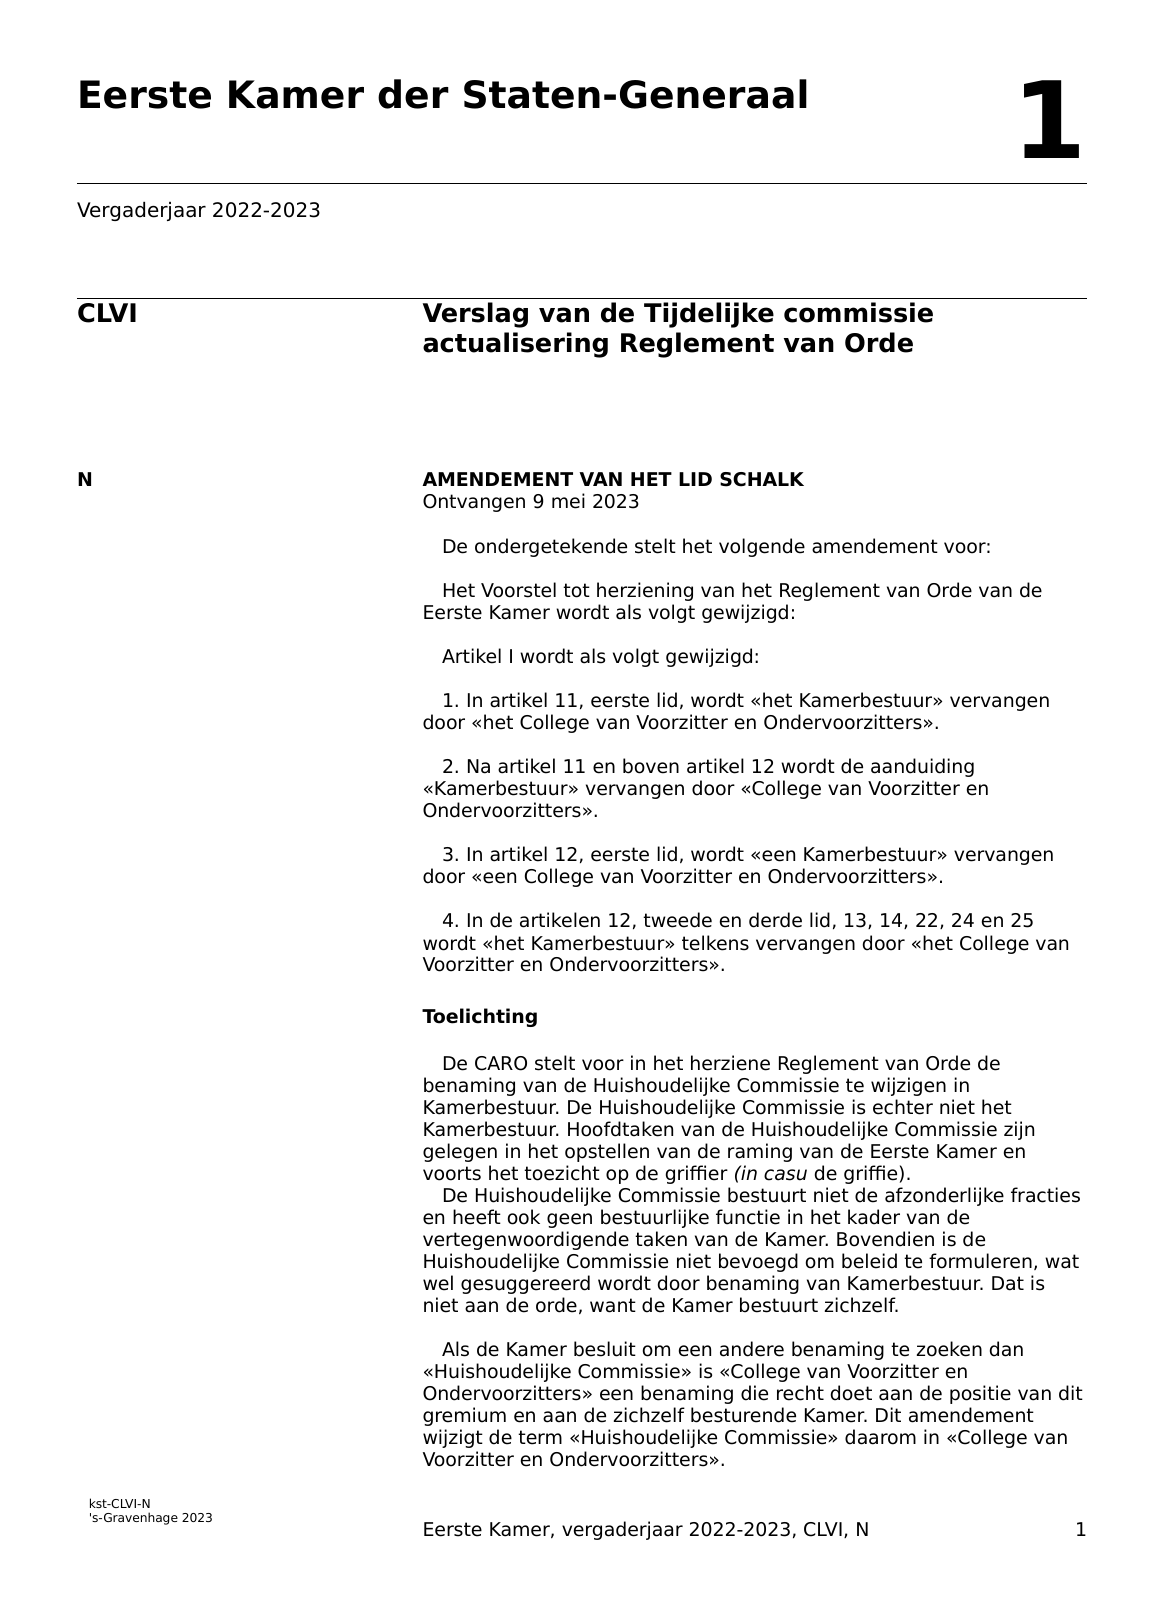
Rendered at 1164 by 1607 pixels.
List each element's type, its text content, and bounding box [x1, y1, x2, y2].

text Artikel I wordt als volgt gewijzigd: [422, 646, 1087, 668]
text 3. In artikel 12, eerste lid, wordt «een Kamerbestuur» vervangen door «een College van Voorzitter en Ondervoorzitters». [422, 844, 1087, 888]
text De CARO stelt voor in het herziene Reglement van Orde de benaming van de Huishoudelijke Commissie te wijzigen in Kamerbestuur. De Huishoudelijke Commissie is echter niet het Kamerbestuur. Hoofdtaken van de Huishoudelijke Commissie zijn gelegen in het opstellen van de raming van de Eerste Kamer en voorts het toezicht op de griffier (in casu de griffie). [422, 1053, 1087, 1185]
text 4. In de artikelen 12, tweede en derde lid, 13, 14, 22, 24 en 25 wordt «het Kamerbestuur» telkens vervangen door «het College van Voorzitter en Ondervoorzitters». [422, 910, 1087, 976]
text De Huishoudelijke Commissie bestuurt niet de afzonderlijke fracties en heeft ook geen bestuurlijke functie in het kader van de vertegenwoordigende taken van de Kamer. Bovendien is de Huishoudelijke Commissie niet bevoegd om beleid te formuleren, wat wel gesuggereerd wordt door benaming van Kamerbestuur. Dat is niet aan de orde, want de Kamer bestuurt zichzelf. [422, 1185, 1087, 1317]
text Als de Kamer besluit om een andere benaming te zoeken dan «Huishoudelijke Commissie» is «College van Voorzitter en Ondervoorzitters» een benaming die recht doet aan de positie van dit gremium en aan de zichzelf besturende Kamer. Dit amendement wijzigt de term «Huishoudelijke Commissie» daarom in «College van Voorzitter en Ondervoorzitters». [422, 1339, 1087, 1471]
subtitle Toelichting [422, 1006, 1087, 1028]
table_cell Vergaderjaar 2022-2023 [77, 184, 1087, 298]
table_header Eerste Kamer der Staten-Generaal [77, 59, 886, 183]
text Het Voorstel tot herziening van het Reglement van Orde van de Eerste Kamer wordt als volgt gewijzigd: [422, 580, 1087, 624]
text De ondergetekende stelt het volgende amendement voor: [422, 536, 1087, 557]
subtitle CLVI Verslag van de Tijdelijke commissie actualisering Reglement van Orde [77, 299, 1087, 358]
text Ontvangen 9 mei 2023 [422, 491, 1087, 513]
subtitle N AMENDEMENT VAN HET LID SCHALK [77, 469, 1087, 491]
text kst-CLVI-N [88, 1497, 323, 1511]
text 1. In artikel 11, eerste lid, wordt «het Kamerbestuur» vervangen door «het College van Voorzitter en Ondervoorzitters». [422, 690, 1087, 734]
text 2. Na artikel 11 en boven artikel 12 wordt de aanduiding «Kamerbestuur» vervangen door «College van Voorzitter en Ondervoorzitters». [422, 756, 1087, 822]
text 's-Gravenhage 2023 [88, 1511, 323, 1525]
table_header 1 [886, 59, 1087, 183]
